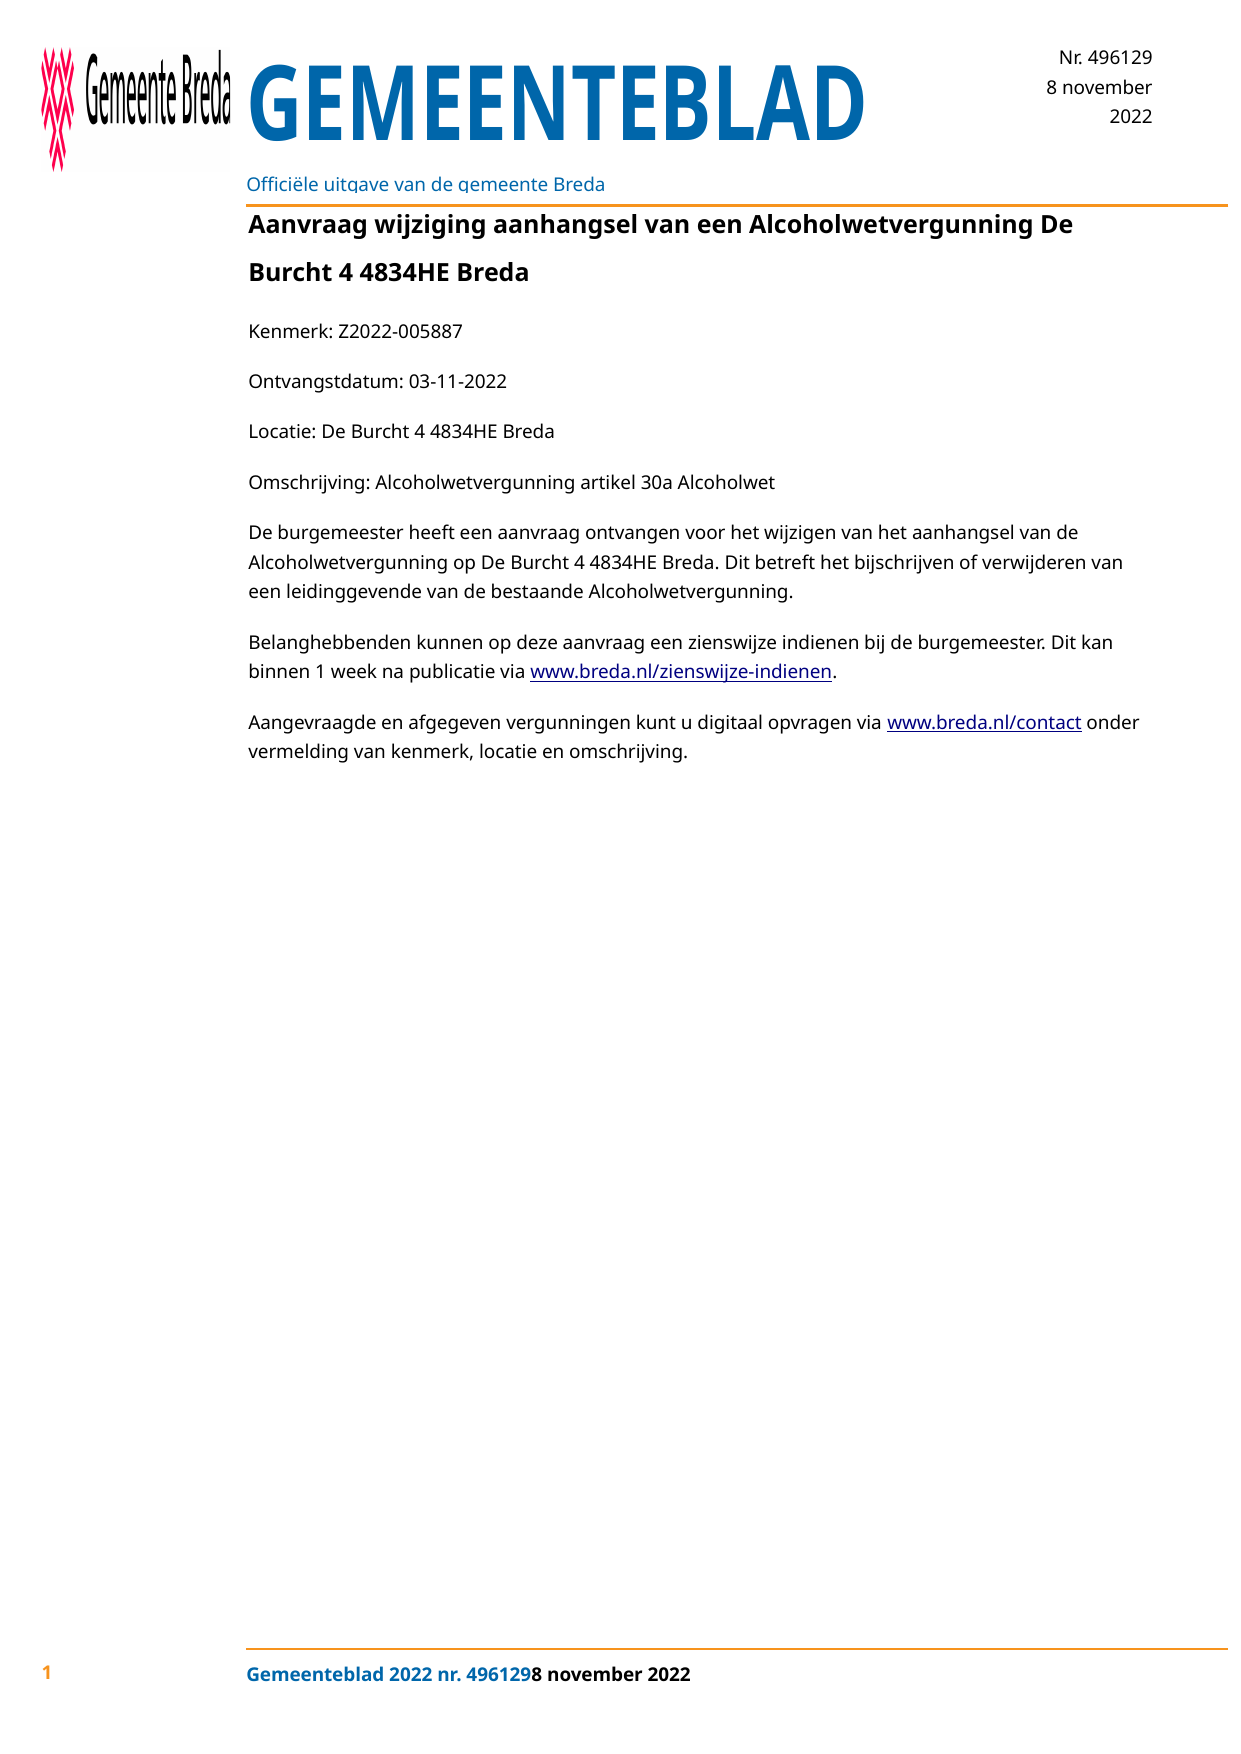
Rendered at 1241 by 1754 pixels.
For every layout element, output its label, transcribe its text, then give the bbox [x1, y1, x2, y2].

text Belanghebbenden kunnen op deze aanvraag een zienswijze indienen bij de burgemeester. Dit kan binnen 1 week na publicatie via www.breda.nl/zienswijze-indienen. [248, 629, 1152, 684]
text Omschrijving: Alcoholwetvergunning artikel 30a Alcoholwet [248, 469, 1152, 495]
text Locatie: De Burcht 4 4834HE Breda [248, 419, 1152, 444]
text De burgemeester heeft een aanvraag ontvangen voor het wijzigen van het aanhangsel van de Alcoholwetvergunning op De Burcht 4 4834HE Breda. Dit betreft het bijschrijven of verwijderen van een leidinggevende van de bestaande Alcoholwetvergunning. [248, 519, 1152, 604]
picture [41, 47, 231, 172]
text Aanvraag wijziging aanhangsel van een Alcoholwetvergunning De Burcht 4 4834HE Breda [248, 207, 1152, 288]
text Ontvangstdatum: 03-11-2022 [248, 368, 1152, 394]
text Kenmerk: Z2022-005887 [248, 318, 1152, 344]
text Aangevraagde en afgegeven vergunningen kunt u digitaal opvragen via www.breda.nl/contact onder vermelding van kenmerk, locatie en omschrijving. [248, 709, 1152, 764]
